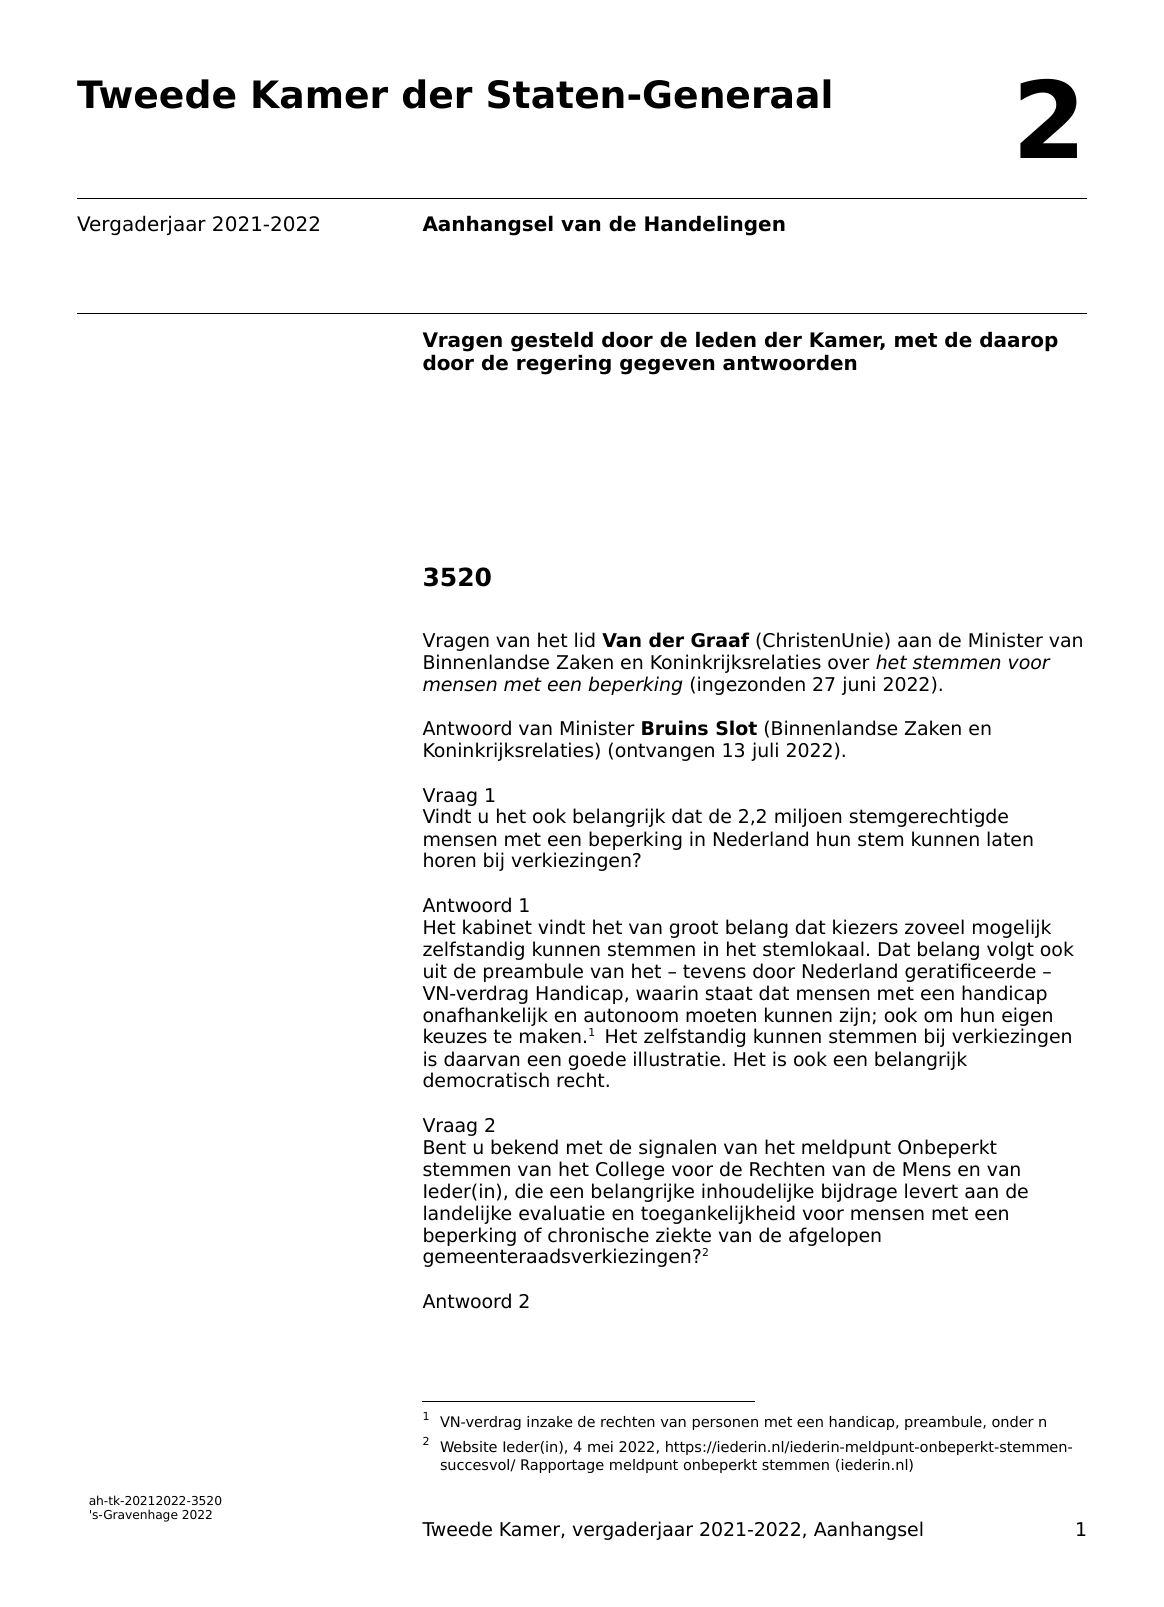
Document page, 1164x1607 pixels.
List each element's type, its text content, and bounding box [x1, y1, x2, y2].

text Antwoord van Minister Bruins Slot (Binnenlandse Zaken en Koninkrijksrelaties) (ontvangen 13 juli 2022). [422, 718, 1087, 762]
table_cell [77, 314, 422, 375]
table_cell Aanhangsel van de Handelingen [422, 199, 1087, 313]
text 's-Gravenhage 2022 [88, 1508, 323, 1522]
text VN-verdrag inzake de rechten van personen met een handicap, preambule, onder n [422, 1410, 1087, 1432]
text Website Ieder(in), 4 mei 2022, https://iederin.nl/iederin-meldpunt-onbeperkt-stemmen-succesvol/ Rapportage meldpunt onbeperkt stemmen (iederin.nl) [422, 1435, 1087, 1474]
text Antwoord 2 [422, 1291, 1087, 1313]
text Het kabinet vindt het van groot belang dat kiezers zoveel mogelijk zelfstandig kunnen stemmen in het stemlokaal. Dat belang volgt ook uit de preambule van het – tevens door Nederland geratificeerde – VN-verdrag Handicap, waarin staat dat mensen met een handicap onafhankelijk en autonoom moeten kunnen zijn; ook om hun eigen keuzes te maken. Het zelfstandig kunnen stemmen bij verkiezingen is daarvan een goede illustratie. Het is ook een belangrijk democratisch recht. [422, 917, 1087, 1092]
table_cell Vergaderjaar 2021-2022 [77, 199, 422, 313]
text 3520 [422, 563, 1087, 592]
text Bent u bekend met de signalen van het meldpunt Onbeperkt stemmen van het College voor de Rechten van de Mens en van Ieder(in), die een belangrijke inhoudelijke bijdrage levert aan de landelijke evaluatie en toegankelijkheid voor mensen met een beperking of chronische ziekte van de afgelopen gemeenteraadsverkiezingen? [422, 1137, 1087, 1268]
table_header 2 [886, 59, 1087, 198]
text Vindt u het ook belangrijk dat de 2,2 miljoen stemgerechtigde mensen met een beperking in Nederland hun stem kunnen laten horen bij verkiezingen? [422, 806, 1087, 872]
text Vraag 2 [422, 1114, 1087, 1137]
text ah-tk-20212022-3520 [88, 1494, 323, 1508]
table_header Tweede Kamer der Staten-Generaal [77, 59, 886, 198]
table_cell Vragen gesteld door de leden der Kamer, met de daarop door de regering gegeven antwoorden [422, 314, 1087, 375]
text Vragen van het lid Van der Graaf (ChristenUnie) aan de Minister van Binnenlandse Zaken en Koninkrijksrelaties over het stemmen voor mensen met een beperking (ingezonden 27 juni 2022). [422, 630, 1087, 696]
text Antwoord 1 [422, 894, 1087, 917]
text Vraag 1 [422, 784, 1087, 806]
